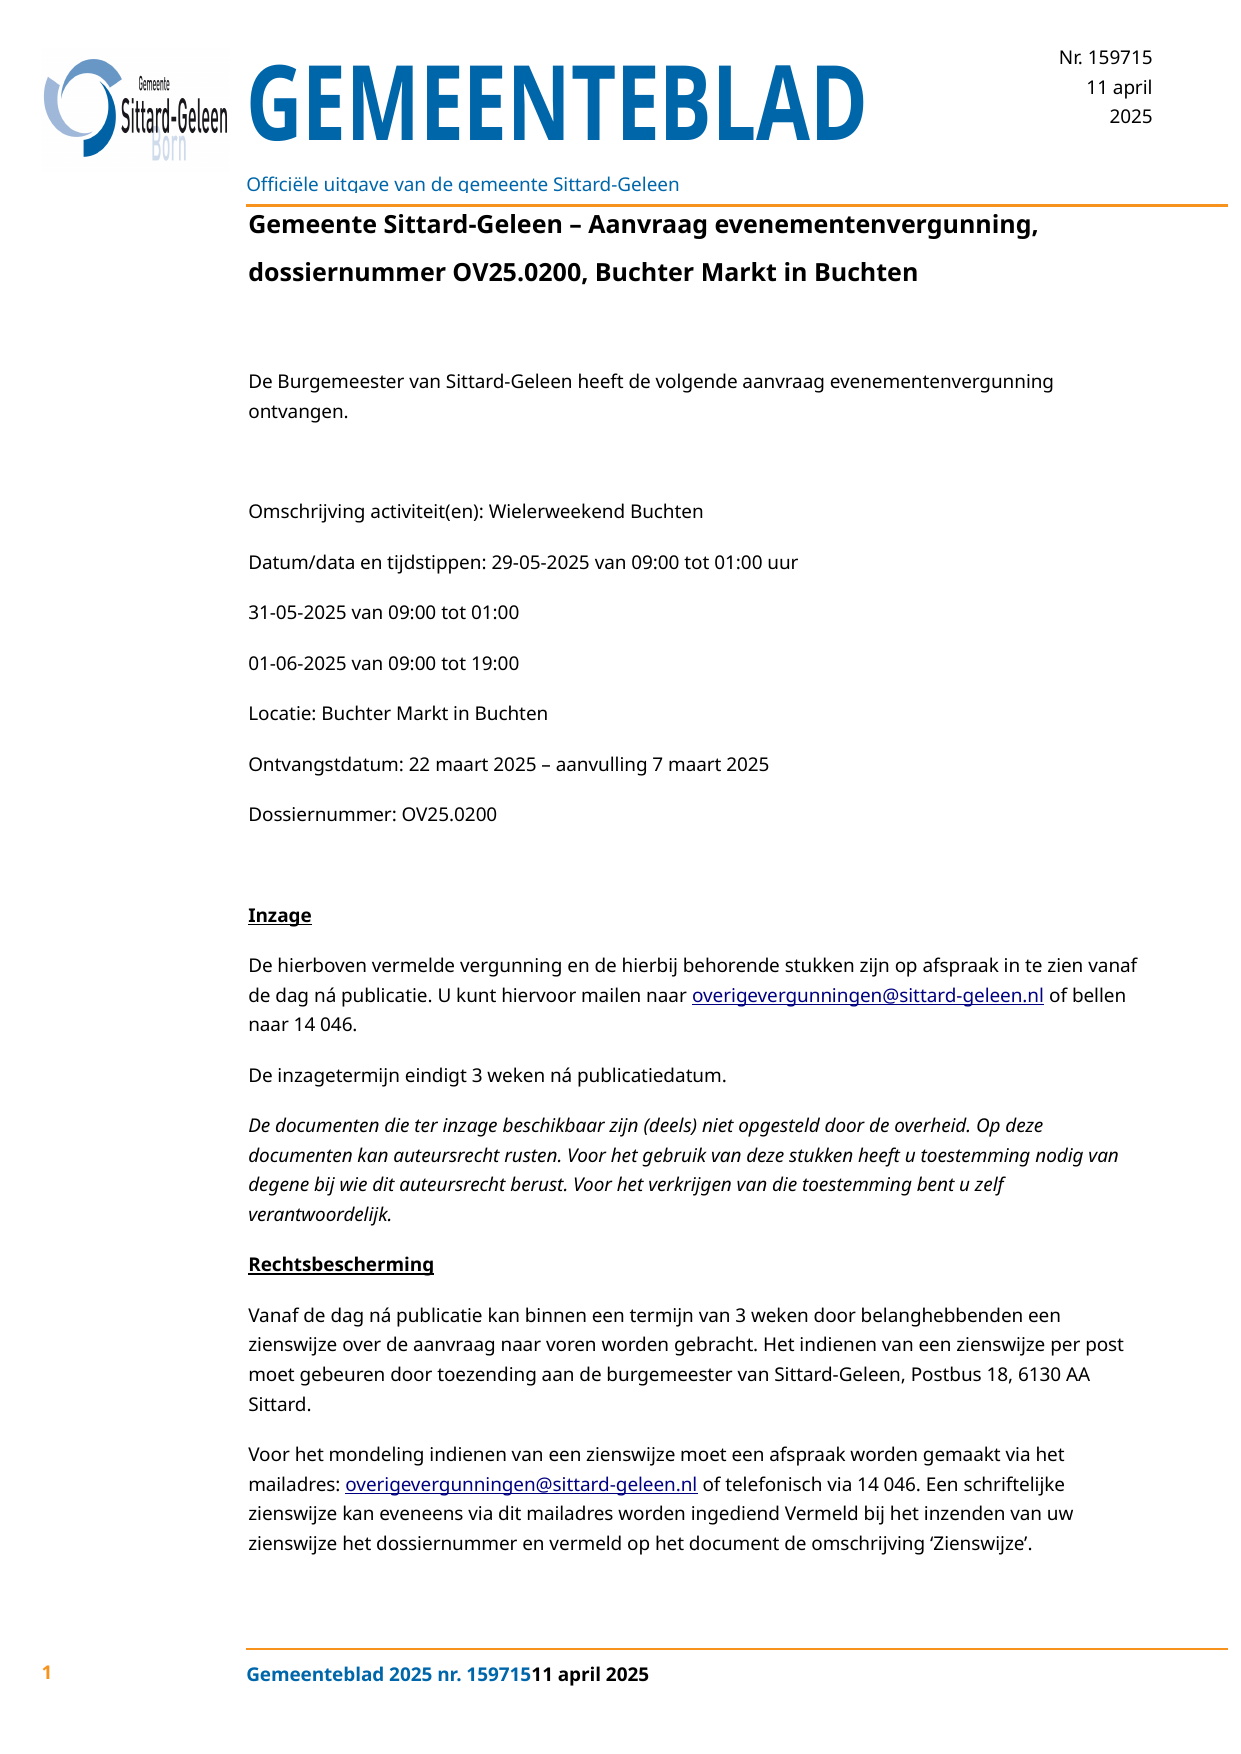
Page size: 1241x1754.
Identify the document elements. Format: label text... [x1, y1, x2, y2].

text Locatie: Buchter Markt in Buchten [248, 700, 1152, 726]
text Gemeente Sittard-Geleen – Aanvraag evenementenvergunning, dossiernummer OV25.0200, Buchter Markt in Buchten [248, 207, 1152, 288]
picture [41, 47, 231, 172]
text De inzagetermijn eindigt 3 weken ná publicatiedatum. [248, 1062, 1152, 1088]
text 01-06-2025 van 09:00 tot 19:00 [248, 650, 1152, 676]
text Dossiernummer: OV25.0200 [248, 801, 1152, 827]
text De Burgemeester van Sittard-Geleen heeft de volgende aanvraag evenementenvergunning ontvangen. [248, 368, 1152, 424]
text De hierboven vermelde vergunning en de hierbij behorende stukken zijn op afspraak in te zien vanaf de dag ná publicatie. U kunt hiervoor mailen naar overigevergunningen@sittard-geleen.nl of bellen naar 14 046. [248, 952, 1152, 1037]
text Vanaf de dag ná publicatie kan binnen een termijn van 3 weken door belanghebbenden een zienswijze over de aanvraag naar voren worden gebracht. Het indienen van een zienswijze per post moet gebeuren door toezending aan de burgemeester van Sittard-Geleen, Postbus 18, 6130 AA Sittard. [248, 1302, 1152, 1417]
text 31-05-2025 van 09:00 tot 01:00 [248, 599, 1152, 625]
text Rechtsbescherming [248, 1252, 1152, 1277]
text Datum/data en tijdstippen: 29-05-2025 van 09:00 tot 01:00 uur [248, 549, 1152, 575]
text Inzage [248, 902, 1152, 928]
text Omschrijving activiteit(en): Wielerweekend Buchten [248, 499, 1152, 524]
text Voor het mondeling indienen van een zienswijze moet een afspraak worden gemaakt via het mailadres: overigevergunningen@sittard-geleen.nl of telefonisch via 14 046. Een schriftelijke zienswijze kan eveneens via dit mailadres worden ingediend Vermeld bij het inzenden van uw zienswijze het dossiernummer en vermeld op het document de omschrijving ‘Zienswijze’. [248, 1441, 1152, 1556]
text Ontvangstdatum: 22 maart 2025 – aanvulling 7 maart 2025 [248, 751, 1152, 777]
text De documenten die ter inzage beschikbaar zijn (deels) niet opgesteld door de overheid. Op deze documenten kan auteursrecht rusten. Voor het gebruik van deze stukken heeft u toestemming nodig van degene bij wie dit auteursrecht berust. Voor het verkrijgen van die toestemming bent u zelf verantwoordelijk. [248, 1112, 1152, 1227]
